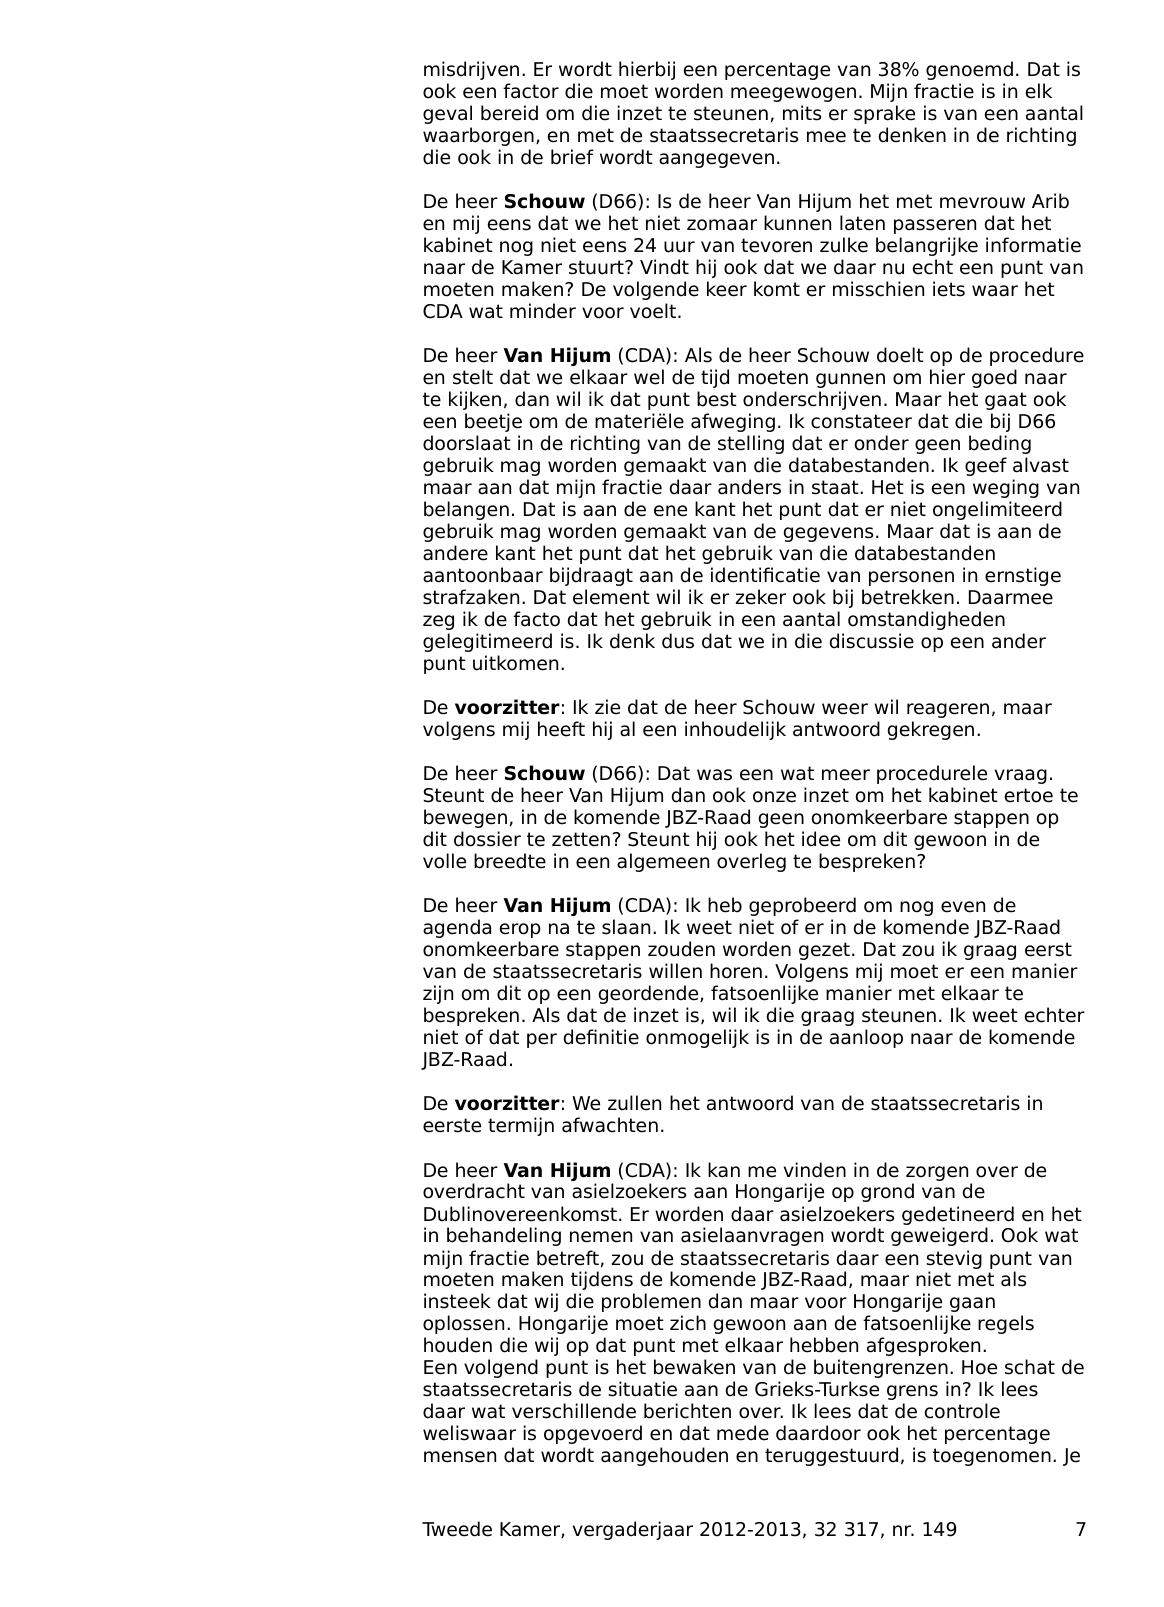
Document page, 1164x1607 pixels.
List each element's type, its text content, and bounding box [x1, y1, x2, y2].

text De heer Van Hijum (CDA): Ik kan me vinden in de zorgen over de overdracht van asielzoekers aan Hongarije op grond van de Dublinovereenkomst. Er worden daar asielzoekers gedetineerd en het in behandeling nemen van asielaanvragen wordt geweigerd. Ook wat mijn fractie betreft, zou de staatssecretaris daar een stevig punt van moeten maken tijdens de komende JBZ-Raad, maar niet met als insteek dat wij die problemen dan maar voor Hongarije gaan oplossen. Hongarije moet zich gewoon aan de fatsoenlijke regels houden die wij op dat punt met elkaar hebben afgesproken. [422, 1159, 1087, 1357]
text Een volgend punt is het bewaken van de buitengrenzen. Hoe schat de staatssecretaris de situatie aan de Grieks-Turkse grens in? Ik lees daar wat verschillende berichten over. Ik lees dat de controle weliswaar is opgevoerd en dat mede daardoor ook het percentage mensen dat wordt aangehouden en teruggestuurd, is toegenomen. Je [422, 1357, 1087, 1467]
text De voorzitter: Ik zie dat de heer Schouw weer wil reageren, maar volgens mij heeft hij al een inhoudelijk antwoord gekregen. [422, 697, 1087, 741]
text De heer Schouw (D66): Dat was een wat meer procedurele vraag. Steunt de heer Van Hijum dan ook onze inzet om het kabinet ertoe te bewegen, in de komende JBZ-Raad geen onomkeerbare stappen op dit dossier te zetten? Steunt hij ook het idee om dit gewoon in de volle breedte in een algemeen overleg te bespreken? [422, 763, 1087, 873]
text De heer Van Hijum (CDA): Als de heer Schouw doelt op de procedure en stelt dat we elkaar wel de tijd moeten gunnen om hier goed naar te kijken, dan wil ik dat punt best onderschrijven. Maar het gaat ook een beetje om de materiële afweging. Ik constateer dat die bij D66 doorslaat in de richting van de stelling dat er onder geen beding gebruik mag worden gemaakt van die databestanden. Ik geef alvast maar aan dat mijn fractie daar anders in staat. Het is een weging van belangen. Dat is aan de ene kant het punt dat er niet ongelimiteerd gebruik mag worden gemaakt van de gegevens. Maar dat is aan de andere kant het punt dat het gebruik van die databestanden aantoonbaar bijdraagt aan de identificatie van personen in ernstige strafzaken. Dat element wil ik er zeker ook bij betrekken. Daarmee zeg ik de facto dat het gebruik in een aantal omstandigheden gelegitimeerd is. Ik denk dus dat we in die discussie op een ander punt uitkomen. [422, 345, 1087, 675]
text De heer Van Hijum (CDA): Ik heb geprobeerd om nog even de agenda erop na te slaan. Ik weet niet of er in de komende JBZ-Raad onomkeerbare stappen zouden worden gezet. Dat zou ik graag eerst van de staatssecretaris willen horen. Volgens mij moet er een manier zijn om dit op een geordende, fatsoenlijke manier met elkaar te bespreken. Als dat de inzet is, wil ik die graag steunen. Ik weet echter niet of dat per definitie onmogelijk is in de aanloop naar de komende JBZ-Raad. [422, 895, 1087, 1071]
text misdrijven. Er wordt hierbij een percentage van 38% genoemd. Dat is ook een factor die moet worden meegewogen. Mijn fractie is in elk geval bereid om die inzet te steunen, mits er sprake is van een aantal waarborgen, en met de staatssecretaris mee te denken in de richting die ook in de brief wordt aangegeven. [422, 59, 1087, 169]
text De heer Schouw (D66): Is de heer Van Hijum het met mevrouw Arib en mij eens dat we het niet zomaar kunnen laten passeren dat het kabinet nog niet eens 24 uur van tevoren zulke belangrijke informatie naar de Kamer stuurt? Vindt hij ook dat we daar nu echt een punt van moeten maken? De volgende keer komt er misschien iets waar het CDA wat minder voor voelt. [422, 191, 1087, 323]
text De voorzitter: We zullen het antwoord van de staatssecretaris in eerste termijn afwachten. [422, 1093, 1087, 1137]
